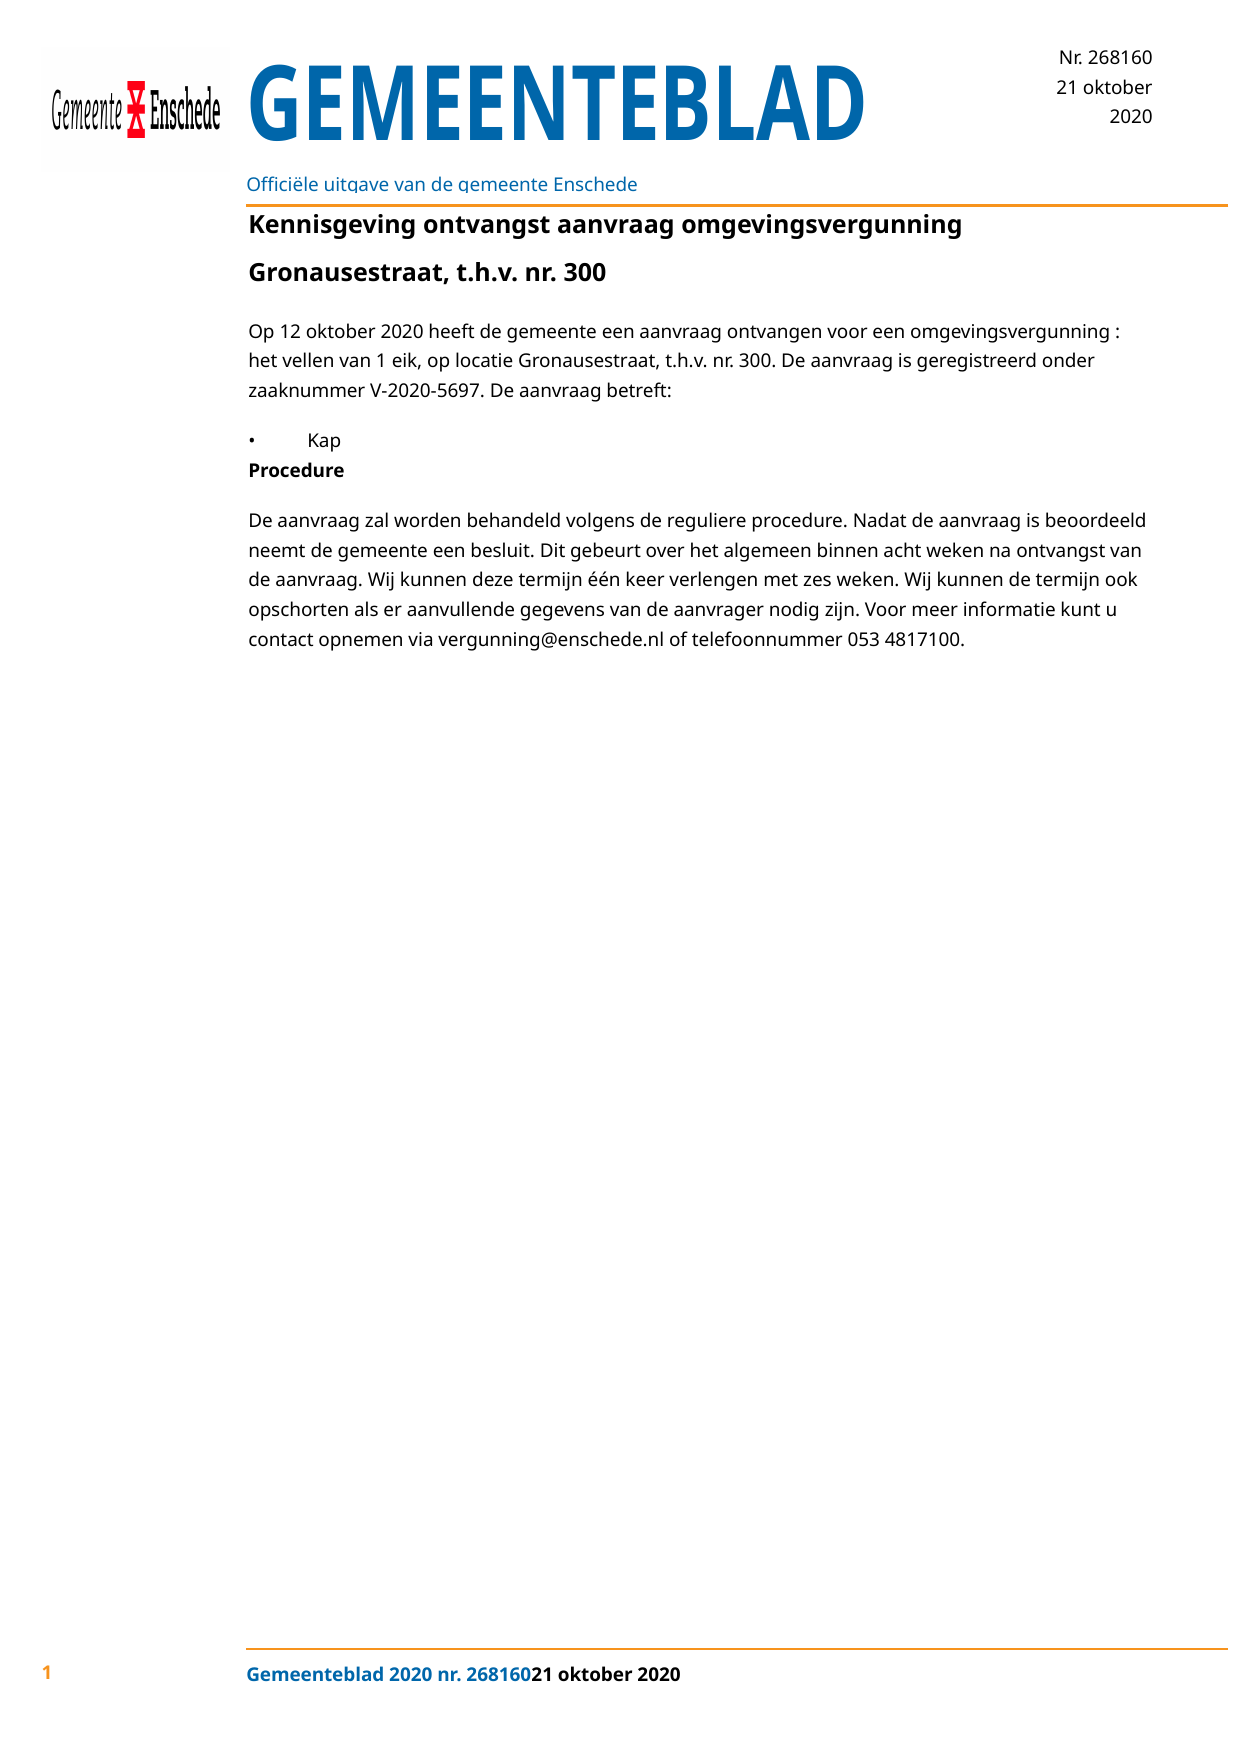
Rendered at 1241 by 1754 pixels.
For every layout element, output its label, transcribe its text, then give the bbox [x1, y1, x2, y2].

text Op 12 oktober 2020 heeft de gemeente een aanvraag ontvangen voor een omgevingsvergunning : het vellen van 1 eik, op locatie Gronausestraat, t.h.v. nr. 300. De aanvraag is geregistreerd onder zaaknummer V-2020-5697. De aanvraag betreft: [248, 318, 1152, 403]
text Kennisgeving ontvangst aanvraag omgevingsvergunning Gronausestraat, t.h.v. nr. 300 [248, 207, 1152, 288]
picture [41, 47, 231, 172]
text Procedure [248, 457, 1152, 483]
text De aanvraag zal worden behandeld volgens de reguliere procedure. Nadat de aanvraag is beoordeeld neemt de gemeente een besluit. Dit gebeurt over het algemeen binnen acht weken na ontvangst van de aanvraag. Wij kunnen deze termijn één keer verlengen met zes weken. Wij kunnen de termijn ook opschorten als er aanvullende gegevens van de aanvrager nodig zijn. Voor meer informatie kunt u contact opnemen via vergunning@enschede.nl of telefoonnummer 053 4817100. [248, 507, 1152, 652]
list Kap [248, 427, 1152, 453]
